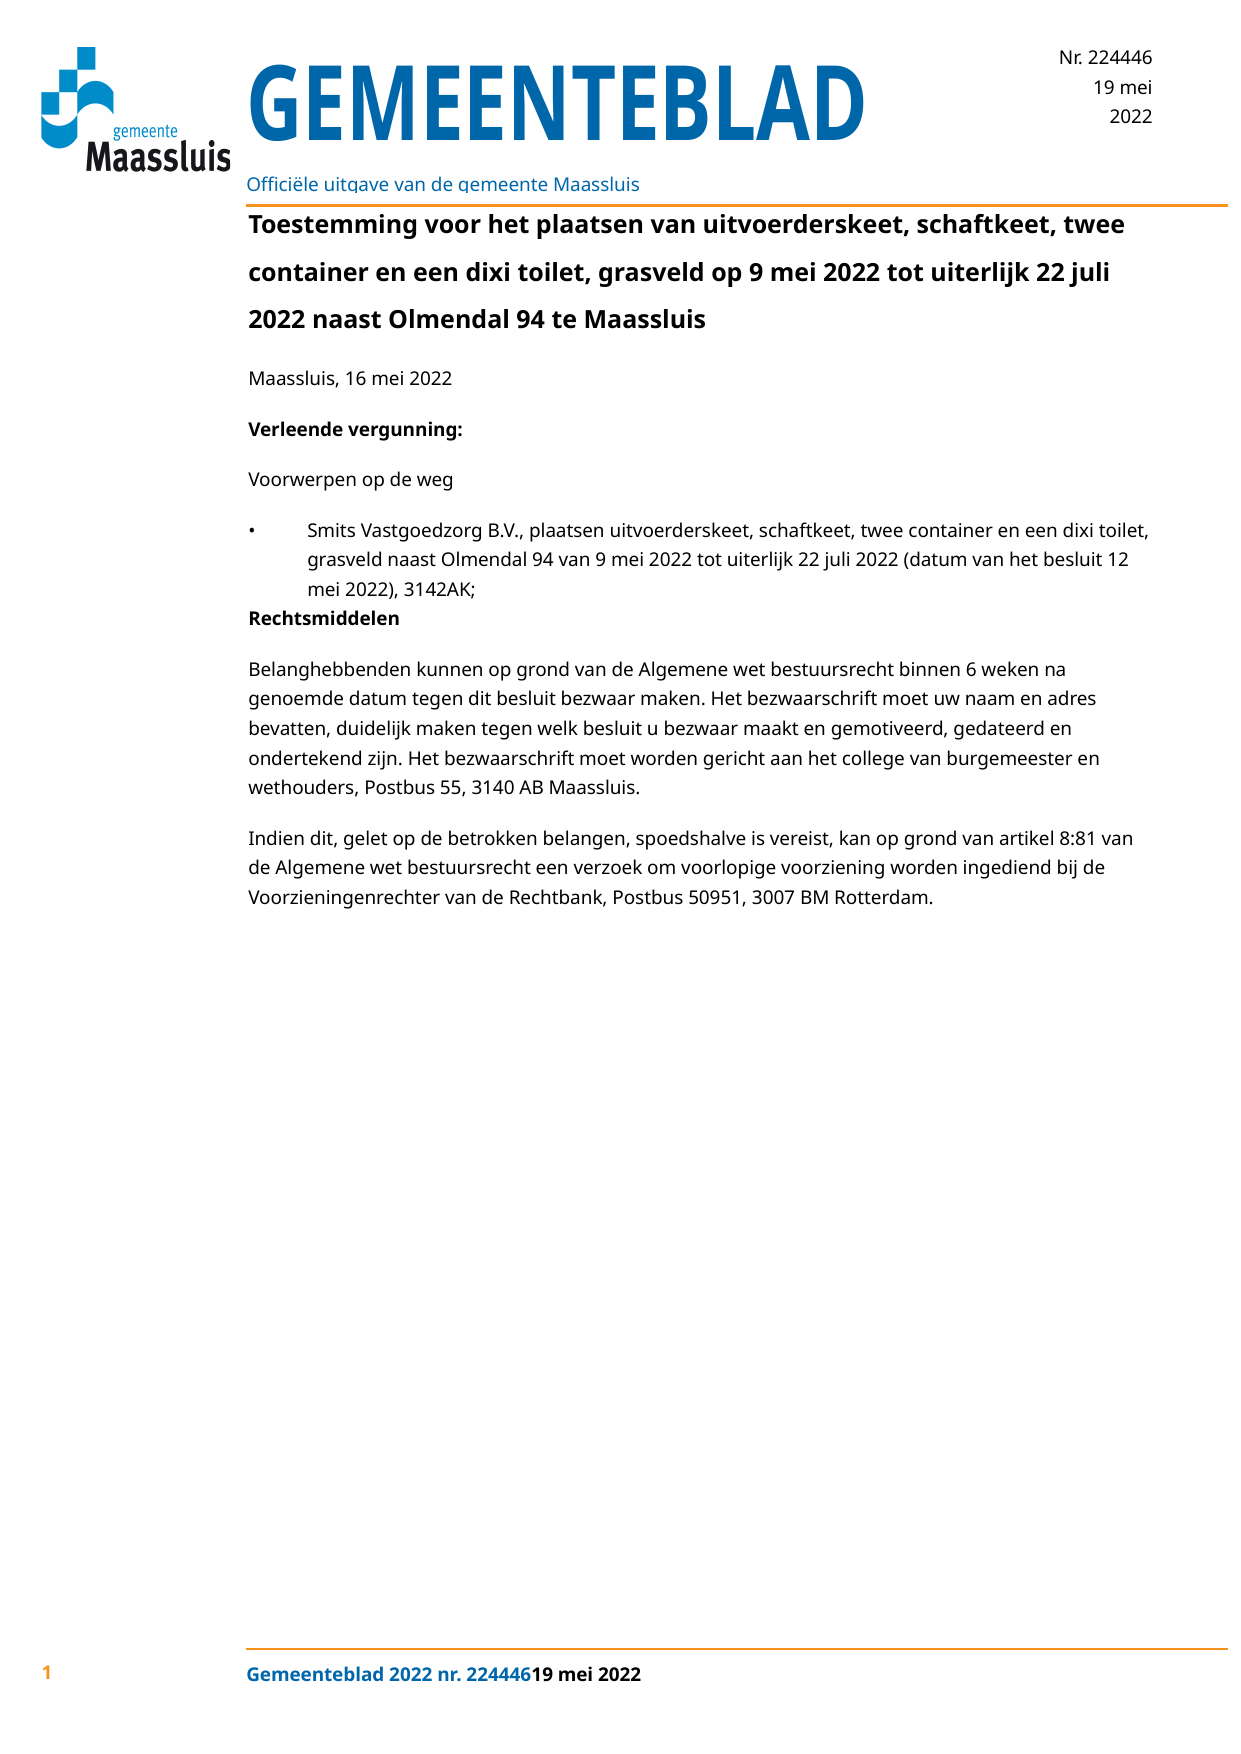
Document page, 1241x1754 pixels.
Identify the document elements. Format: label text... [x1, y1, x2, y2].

text Verleende vergunning: [248, 416, 1152, 442]
text Rechtsmiddelen [248, 606, 1152, 631]
text Toestemming voor het plaatsen van uitvoerderskeet, schaftkeet, twee container en een dixi toilet, grasveld op 9 mei 2022 tot uiterlijk 22 juli 2022 naast Olmendal 94 te Maassluis [248, 207, 1152, 336]
picture [41, 47, 77, 92]
picture [41, 47, 231, 172]
text Voorwerpen op de weg [248, 466, 1152, 492]
text Belanghebbenden kunnen op grond van de Algemene wet bestuursrecht binnen 6 weken na genoemde datum tegen dit besluit bezwaar maken. Het bezwaarschrift moet uw naam en adres bevatten, duidelijk maken tegen welk besluit u bezwaar maakt en gemotiveerd, gedateerd en ondertekend zijn. Het bezwaarschrift moet worden gericht aan het college van burgemeester en wethouders, Postbus 55, 3140 AB Maassluis. [248, 656, 1152, 800]
text Maassluis, 16 mei 2022 [248, 366, 1152, 391]
list Smits Vastgoedzorg B.V., plaatsen uitvoerderskeet, schaftkeet, twee container en een dixi toilet, grasveld naast Olmendal 94 van 9 mei 2022 tot uiterlijk 22 juli 2022 (datum van het besluit 12 mei 2022), 3142AK; [248, 517, 1152, 602]
text Indien dit, gelet op de betrokken belangen, spoedshalve is vereist, kan op grond van artikel 8:81 van de Algemene wet bestuursrecht een verzoek om voorlopige voorziening worden ingediend bij de Voorzieningenrechter van de Rechtbank, Postbus 50951, 3007 BM Rotterdam. [248, 825, 1152, 909]
